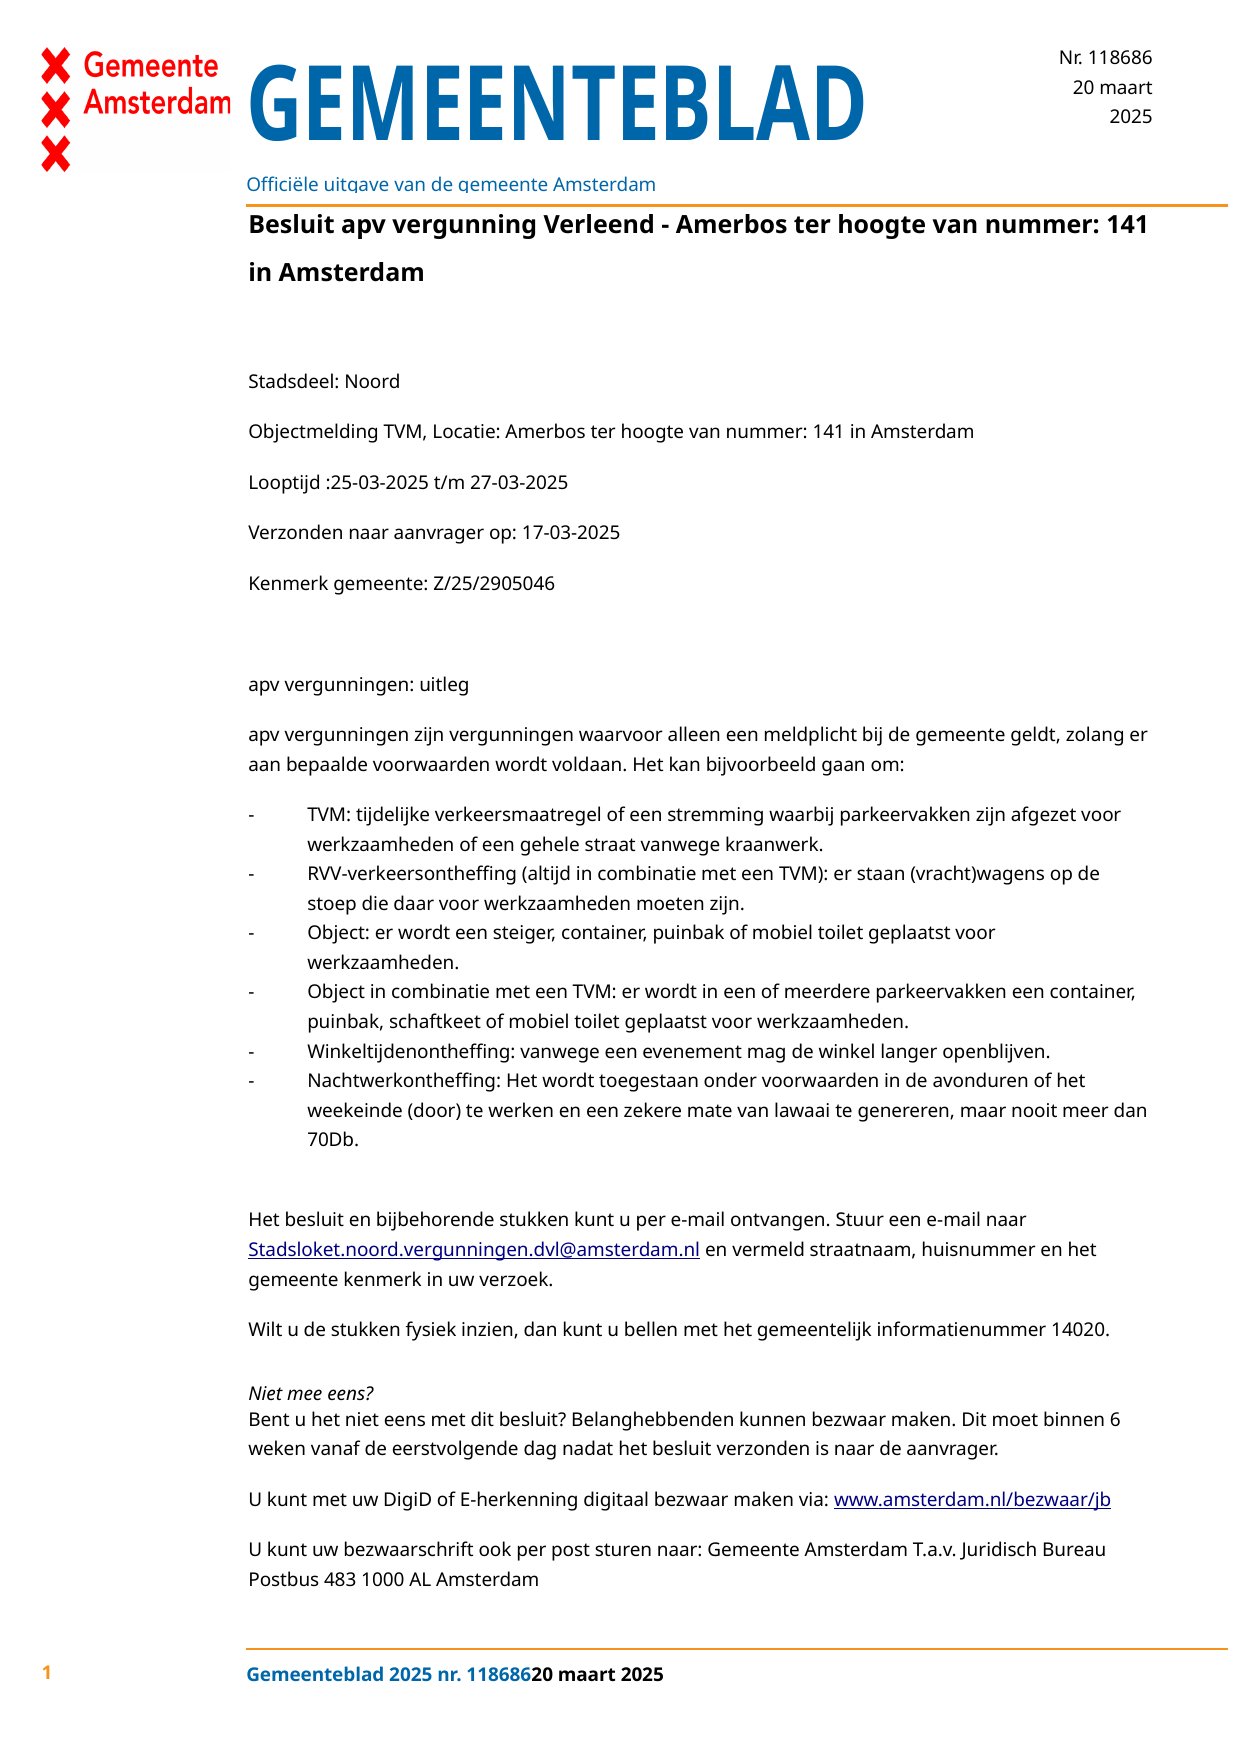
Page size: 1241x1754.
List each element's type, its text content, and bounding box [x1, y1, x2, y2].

text Het besluit en bijbehorende stukken kunt u per e-mail ontvangen. Stuur een e-mail naar Stadsloket.noord.vergunningen.dvl@amsterdam.nl en vermeld straatnaam, huisnummer en het gemeente kenmerk in uw verzoek. [248, 1207, 1152, 1292]
picture [41, 47, 231, 172]
text apv vergunningen: uitleg [248, 671, 1152, 697]
text Niet mee eens? [248, 1380, 1152, 1406]
list Winkeltijdenontheffing: vanwege een evenement mag de winkel langer openblijven. [248, 1038, 1152, 1064]
list RVV-verkeersontheffing (altijd in combinatie met een TVM): er staan (vracht)wagens op de stoep die daar voor werkzaamheden moeten zijn. [248, 860, 1152, 916]
list Object in combinatie met een TVM: er wordt in een of meerdere parkeervakken een container, puinbak, schaftkeet of mobiel toilet geplaatst voor werkzaamheden. [248, 979, 1152, 1034]
text U kunt met uw DigiD of E-herkenning digitaal bezwaar maken via: www.amsterdam.nl/bezwaar/jb [248, 1486, 1152, 1512]
text U kunt uw bezwaarschrift ook per post sturen naar: Gemeente Amsterdam T.a.v. Juridisch Bureau Postbus 483 1000 AL Amsterdam [248, 1536, 1152, 1592]
text Besluit apv vergunning Verleend - Amerbos ter hoogte van nummer: 141 in Amsterdam [248, 207, 1152, 288]
text Stadsdeel: Noord [248, 368, 1152, 394]
list Nachtwerkontheffing: Het wordt toegestaan onder voorwaarden in de avonduren of het weekeinde (door) te werken en een zekere mate van lawaai te genereren, maar nooit meer dan 70Db. [248, 1067, 1152, 1152]
text Wilt u de stukken fysiek inzien, dan kunt u bellen met het gemeentelijk informatienummer 14020. [248, 1316, 1152, 1342]
list Object: er wordt een steiger, container, puinbak of mobiel toilet geplaatst voor werkzaamheden. [248, 919, 1152, 975]
text Objectmelding TVM, Locatie: Amerbos ter hoogte van nummer: 141 in Amsterdam [248, 419, 1152, 444]
text Kenmerk gemeente: Z/25/2905046 [248, 570, 1152, 596]
text Verzonden naar aanvrager op: 17-03-2025 [248, 519, 1152, 545]
list TVM: tijdelijke verkeersmaatregel of een stremming waarbij parkeervakken zijn afgezet voor werkzaamheden of een gehele straat vanwege kraanwerk. [248, 801, 1152, 857]
text Bent u het niet eens met dit besluit? Belanghebbenden kunnen bezwaar maken. Dit moet binnen 6 weken vanaf de eerstvolgende dag nadat het besluit verzonden is naar de aanvrager. [248, 1406, 1152, 1461]
text Looptijd :25-03-2025 t/m 27-03-2025 [248, 469, 1152, 495]
text apv vergunningen zijn vergunningen waarvoor alleen een meldplicht bij de gemeente geldt, zolang er aan bepaalde voorwaarden wordt voldaan. Het kan bijvoorbeeld gaan om: [248, 721, 1152, 777]
